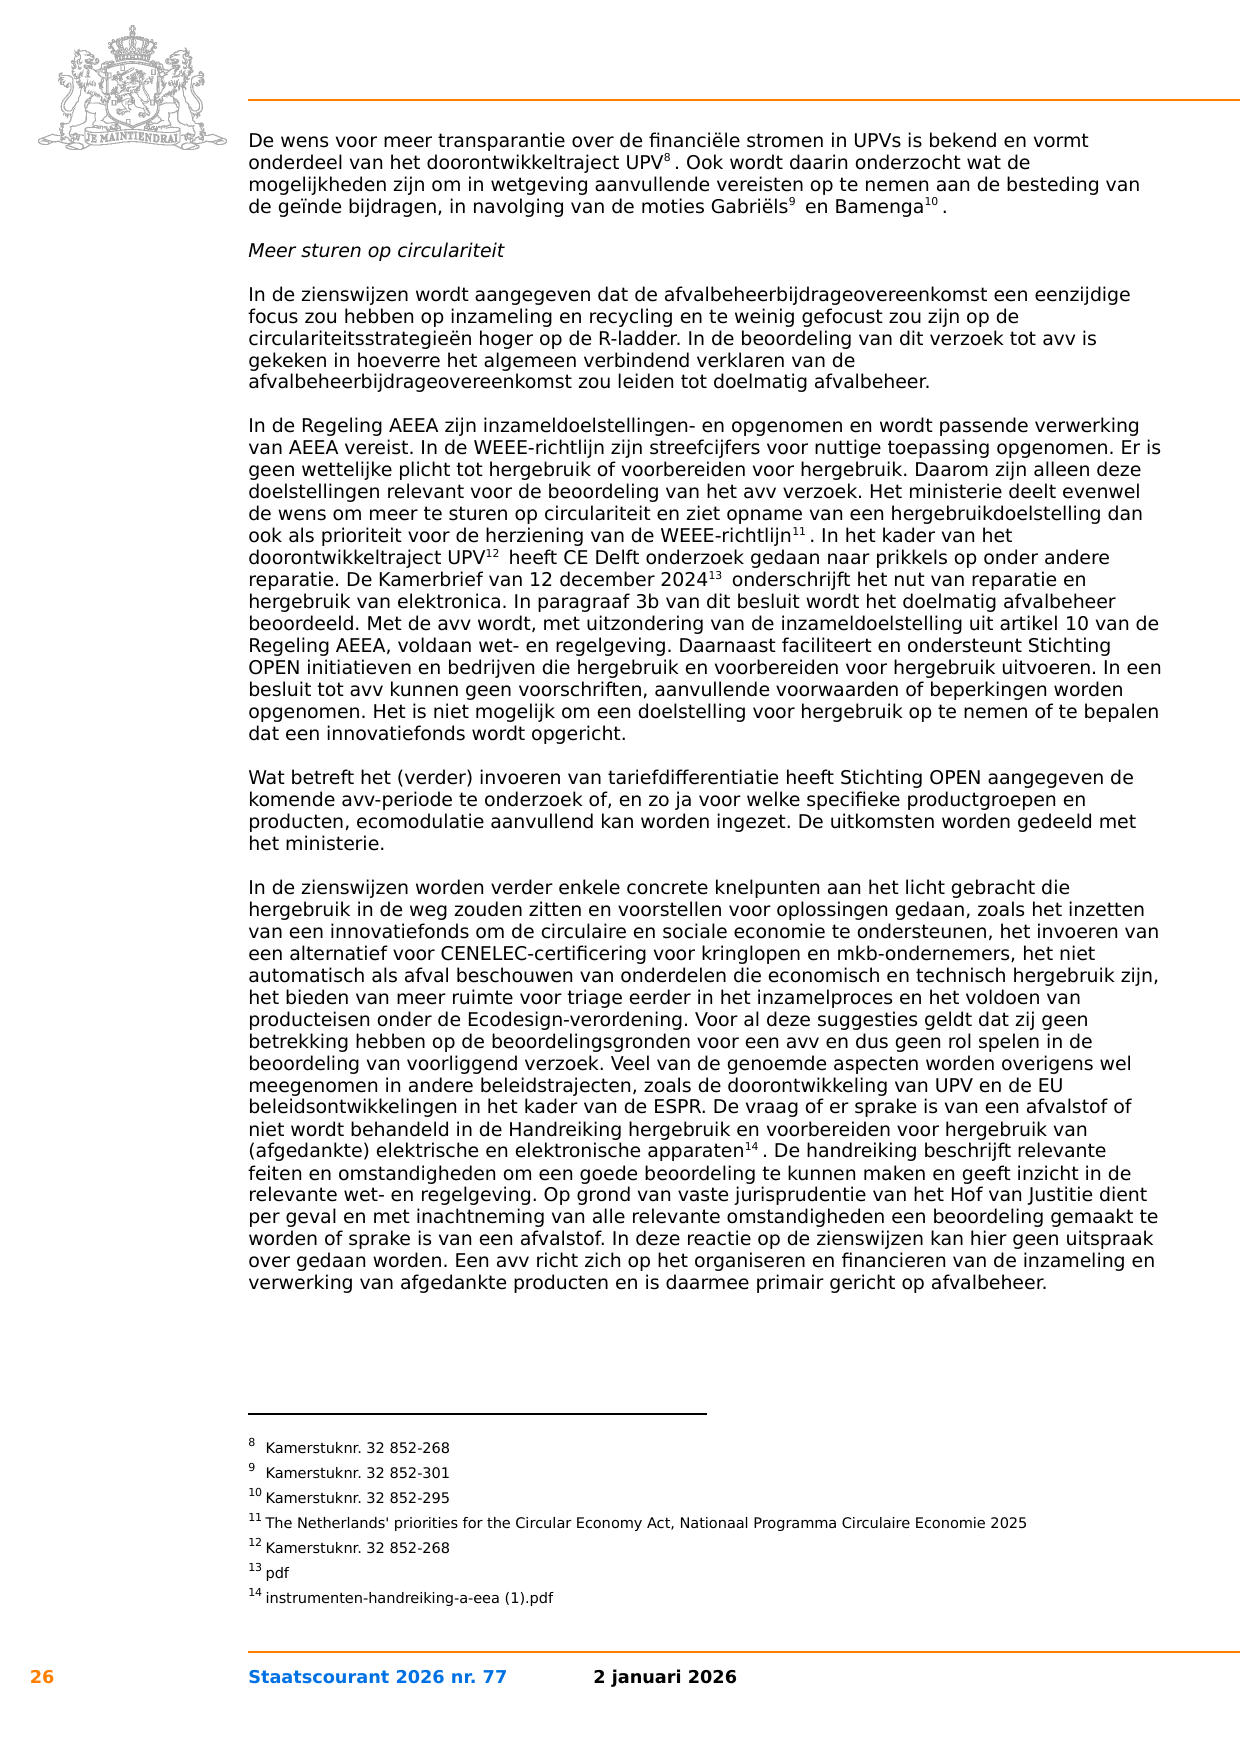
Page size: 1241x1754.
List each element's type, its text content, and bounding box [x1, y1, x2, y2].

text In de Regeling AEEA zijn inzameldoelstellingen- en opgenomen en wordt passende verwerking van AEEA vereist. In de WEEE-richtlijn zijn streefcijfers voor nuttige toepassing opgenomen. Er is geen wettelijke plicht tot hergebruik of voorbereiden voor hergebruik. Daarom zijn alleen deze doelstellingen relevant voor de beoordeling van het avv verzoek. Het ministerie deelt evenwel de wens om meer te sturen op circulariteit en ziet opname van een hergebruikdoelstelling dan ook als prioriteit voor de herziening van de WEEE-richtlijn. In het kader van het doorontwikkeltraject UPV heeft CE Delft onderzoek gedaan naar prikkels op onder andere reparatie. De Kamerbrief van 12 december 2024 onderschrijft het nut van reparatie en hergebruik van elektronica. In paragraaf 3b van dit besluit wordt het doelmatig afvalbeheer beoordeeld. Met de avv wordt, met uitzondering van de inzameldoelstelling uit artikel 10 van de Regeling AEEA, voldaan wet- en regelgeving. Daarnaast faciliteert en ondersteunt Stichting OPEN initiatieven en bedrijven die hergebruik en voorbereiden voor hergebruik uitvoeren. In een besluit tot avv kunnen geen voorschriften, aanvullende voorwaarden of beperkingen worden opgenomen. Het is niet mogelijk om een doelstelling voor hergebruik op te nemen of te bepalen dat een innovatiefonds wordt opgericht. [248, 415, 1163, 745]
text Kamerstuknr. 32 852-301 [248, 1461, 1163, 1483]
text De wens voor meer transparantie over de financiële stromen in UPVs is bekend en vormt onderdeel van het doorontwikkeltraject UPV. Ook wordt daarin onderzocht wat de mogelijkheden zijn om in wetgeving aanvullende vereisten op te nemen aan de besteding van de geïnde bijdragen, in navolging van de moties Gabriëls en Bamenga. [248, 130, 1163, 218]
picture [38, 25, 227, 150]
text In de zienswijzen wordt aangegeven dat de afvalbeheerbijdrageovereenkomst een eenzijdige focus zou hebben op inzameling en recycling en te weinig gefocust zou zijn op de circulariteitsstrategieën hoger op de R-ladder. In de beoordeling van dit verzoek tot avv is gekeken in hoeverre het algemeen verbindend verklaren van de afvalbeheerbijdrageovereenkomst zou leiden tot doelmatig afvalbeheer. [248, 283, 1163, 393]
text Kamerstuknr. 32 852-295 [248, 1486, 1163, 1508]
text pdf [248, 1561, 1163, 1583]
text Wat betreft het (verder) invoeren van tariefdifferentiatie heeft Stichting OPEN aangegeven de komende avv-periode te onderzoek of, en zo ja voor welke specifieke productgroepen en producten, ecomodulatie aanvullend kan worden ingezet. De uitkomsten worden gedeeld met het ministerie. [248, 767, 1163, 855]
text The Netherlands' priorities for the Circular Economy Act, Nationaal Programma Circulaire Economie 2025 [248, 1511, 1163, 1533]
text In de zienswijzen worden verder enkele concrete knelpunten aan het licht gebracht die hergebruik in de weg zouden zitten en voorstellen voor oplossingen gedaan, zoals het inzetten van een innovatiefonds om de circulaire en sociale economie te ondersteunen, het invoeren van een alternatief voor CENELEC-certificering voor kringlopen en mkb-ondernemers, het niet automatisch als afval beschouwen van onderdelen die economisch en technisch hergebruik zijn, het bieden van meer ruimte voor triage eerder in het inzamelproces en het voldoen van producteisen onder de Ecodesign-verordening. Voor al deze suggesties geldt dat zij geen betrekking hebben op de beoordelingsgronden voor een avv en dus geen rol spelen in de beoordeling van voorliggend verzoek. Veel van de genoemde aspecten worden overigens wel meegenomen in andere beleidstrajecten, zoals de doorontwikkeling van UPV en de EU beleidsontwikkelingen in het kader van de ESPR. De vraag of er sprake is van een afvalstof of niet wordt behandeld in de Handreiking hergebruik en voorbereiden voor hergebruik van (afgedankte) elektrische en elektronische apparaten. De handreiking beschrijft relevante feiten en omstandigheden om een goede beoordeling te kunnen maken en geeft inzicht in de relevante wet- en regelgeving. Op grond van vaste jurisprudentie van het Hof van Justitie dient per geval en met inachtneming van alle relevante omstandigheden een beoordeling gemaakt te worden of sprake is van een afvalstof. In deze reactie op de zienswijzen kan hier geen uitspraak over gedaan worden. Een avv richt zich op het organiseren en financieren van de inzameling en verwerking van afgedankte producten en is daarmee primair gericht op afvalbeheer. [248, 877, 1163, 1294]
subtitle Meer sturen op circulariteit [248, 240, 1163, 262]
text Kamerstuknr. 32 852-268 [248, 1436, 1163, 1458]
text instrumenten-handreiking-a-eea (1).pdf [248, 1586, 1163, 1608]
text Kamerstuknr. 32 852-268 [248, 1536, 1163, 1558]
